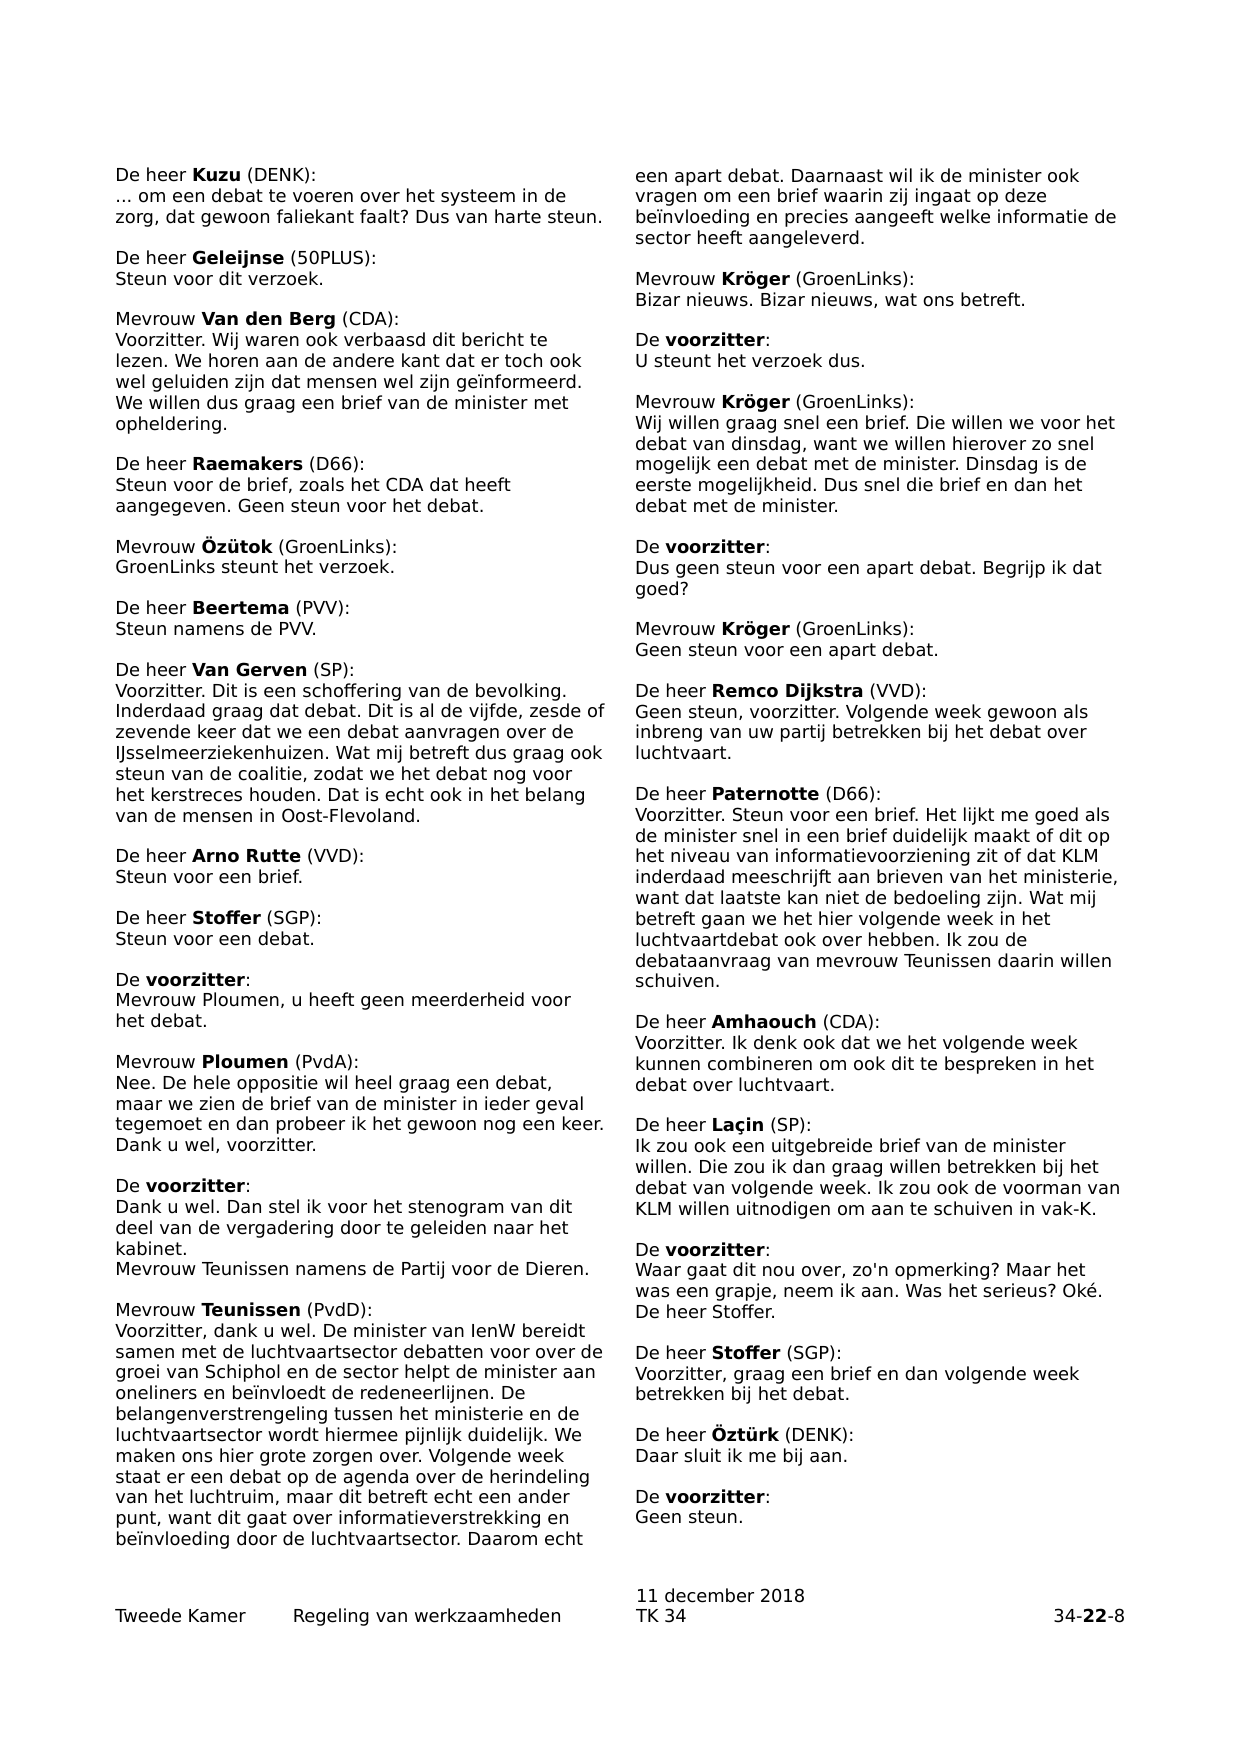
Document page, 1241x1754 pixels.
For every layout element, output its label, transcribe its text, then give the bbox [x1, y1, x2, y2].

text Mevrouw Özütok (GroenLinks): [115, 537, 605, 557]
text Mevrouw Kröger (GroenLinks): [635, 392, 1125, 412]
text Mevrouw Ploumen, u heeft geen meerderheid voor het debat. [115, 990, 605, 1032]
text een apart debat. Daarnaast wil ik de minister ook vragen om een brief waarin zij ingaat op deze beïnvloeding en precies aangeeft welke informatie de sector heeft aangeleverd. [635, 165, 1125, 249]
text De heer Kuzu (DENK): [115, 165, 605, 186]
text Mevrouw Ploumen (PvdA): [115, 1052, 605, 1072]
text Voorzitter. Steun voor een brief. Het lijkt me goed als de minister snel in een brief duidelijk maakt of dit op het niveau van informatievoorziening zit of dat KLM inderdaad meeschrijft aan brieven van het ministerie, want dat laatste kan niet de bedoeling zijn. Wat mij betreft gaan we het hier volgende week in het luchtvaartdebat ook over hebben. Ik zou de debataanvraag van mevrouw Teunissen daarin willen schuiven. [635, 804, 1125, 992]
text De heer Amhaouch (CDA): [635, 1012, 1125, 1033]
text Mevrouw Kröger (GroenLinks): [635, 269, 1125, 289]
text Steun voor een debat. [115, 928, 605, 949]
text U steunt het verzoek dus. [635, 351, 1125, 372]
text ... om een debat te voeren over het systeem in de zorg, dat gewoon faliekant faalt? Dus van harte steun. [115, 186, 605, 228]
text De heer Öztürk (DENK): [635, 1425, 1125, 1446]
text De voorzitter: [635, 1487, 1125, 1507]
text Voorzitter. Ik denk ook dat we het volgende week kunnen combineren om ook dit te bespreken in het debat over luchtvaart. [635, 1033, 1125, 1095]
text De voorzitter: [635, 330, 1125, 351]
text De voorzitter: [115, 1176, 605, 1197]
text Voorzitter, dank u wel. De minister van IenW bereidt samen met de luchtvaartsector debatten voor over de groei van Schiphol en de sector helpt de minister aan oneliners en beïnvloedt de redeneerlijnen. De belangenverstrengeling tussen het ministerie en de luchtvaartsector wordt hiermee pijnlijk duidelijk. We maken ons hier grote zorgen over. Volgende week staat er een debat op de agenda over de herindeling van het luchtruim, maar dit betreft echt een ander punt, want dit gaat over informatieverstrekking en beïnvloeding door de luchtvaartsector. Daarom echt [115, 1321, 605, 1550]
text Geen steun voor een apart debat. [635, 640, 1125, 661]
text De heer Van Gerven (SP): [115, 660, 605, 680]
text De heer Laçin (SP): [635, 1115, 1125, 1136]
text Bizar nieuws. Bizar nieuws, wat ons betreft. [635, 289, 1125, 310]
text Steun namens de PVV. [115, 619, 605, 640]
text Mevrouw Kröger (GroenLinks): [635, 619, 1125, 640]
text De voorzitter: [115, 969, 605, 990]
text Wij willen graag snel een brief. Die willen we voor het debat van dinsdag, want we willen hierover zo snel mogelijk een debat met de minister. Dinsdag is de eerste mogelijkheid. Dus snel die brief en dan het debat met de minister. [635, 412, 1125, 517]
text Daar sluit ik me bij aan. [635, 1446, 1125, 1467]
text De heer Beertema (PVV): [115, 598, 605, 619]
text De voorzitter: [635, 537, 1125, 557]
text De heer Paternotte (D66): [635, 784, 1125, 804]
text De voorzitter: [635, 1239, 1125, 1260]
text Voorzitter, graag een brief en dan volgende week betrekken bij het debat. [635, 1363, 1125, 1405]
text Nee. De hele oppositie wil heel graag een debat, maar we zien de brief van de minister in ieder geval tegemoet en dan probeer ik het gewoon nog een keer. Dank u wel, voorzitter. [115, 1072, 605, 1156]
text Steun voor een brief. [115, 867, 605, 888]
text Mevrouw Teunissen (PvdD): [115, 1300, 605, 1321]
text De heer Stoffer (SGP): [635, 1343, 1125, 1363]
text Ik zou ook een uitgebreide brief van de minister willen. Die zou ik dan graag willen betrekken bij het debat van volgende week. Ik zou ook de voorman van KLM willen uitnodigen om aan te schuiven in vak-K. [635, 1136, 1125, 1219]
text Geen steun, voorzitter. Volgende week gewoon als inbreng van uw partij betrekken bij het debat over luchtvaart. [635, 701, 1125, 764]
text Voorzitter. Wij waren ook verbaasd dit bericht te lezen. We horen aan de andere kant dat er toch ook wel geluiden zijn dat mensen wel zijn geïnformeerd. We willen dus graag een brief van de minister met opheldering. [115, 330, 605, 434]
text De heer Stoffer (SGP): [115, 908, 605, 928]
text Geen steun. [635, 1507, 1125, 1528]
text De heer Geleijnse (50PLUS): [115, 248, 605, 268]
text Waar gaat dit nou over, zo'n opmerking? Maar het was een grapje, neem ik aan. Was het serieus? Oké. De heer Stoffer. [635, 1260, 1125, 1323]
text De heer Raemakers (D66): [115, 454, 605, 475]
text Voorzitter. Dit is een schoffering van de bevolking. Inderdaad graag dat debat. Dit is al de vijfde, zesde of zevende keer dat we een debat aanvragen over de IJsselmeerziekenhuizen. Wat mij betreft dus graag ook steun van de coalitie, zodat we het debat nog voor het kerstreces houden. Dat is echt ook in het belang van de mensen in Oost-Flevoland. [115, 680, 605, 826]
text Dus geen steun voor een apart debat. Begrijp ik dat goed? [635, 557, 1125, 599]
text Steun voor de brief, zoals het CDA dat heeft aangegeven. Geen steun voor het debat. [115, 475, 605, 517]
text Mevrouw Van den Berg (CDA): [115, 309, 605, 330]
text De heer Arno Rutte (VVD): [115, 846, 605, 867]
text Mevrouw Teunissen namens de Partij voor de Dieren. [115, 1259, 605, 1280]
text Steun voor dit verzoek. [115, 268, 605, 289]
text GroenLinks steunt het verzoek. [115, 557, 605, 578]
text Dank u wel. Dan stel ik voor het stenogram van dit deel van de vergadering door te geleiden naar het kabinet. [115, 1197, 605, 1259]
text De heer Remco Dijkstra (VVD): [635, 681, 1125, 701]
